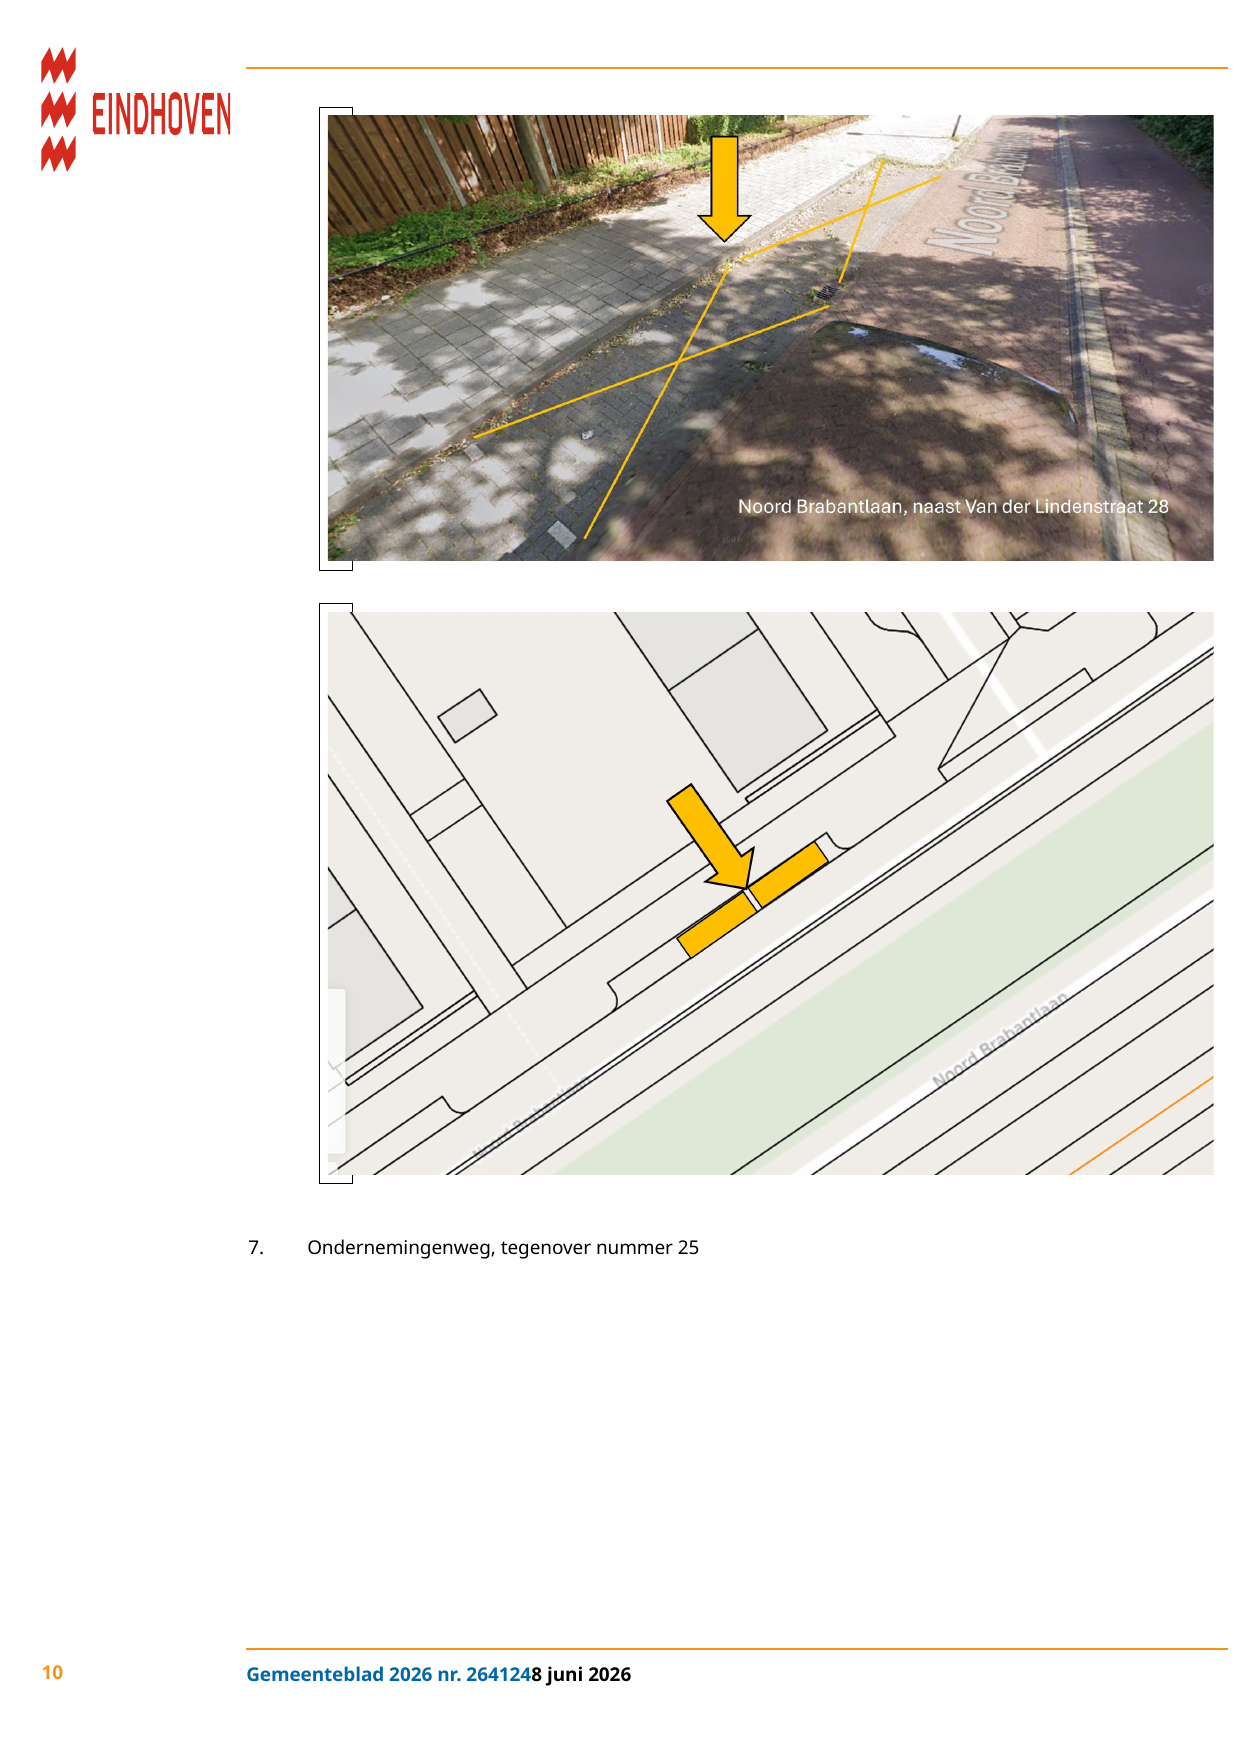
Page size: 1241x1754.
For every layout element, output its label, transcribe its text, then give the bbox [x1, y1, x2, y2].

picture [327, 115, 1214, 561]
picture [41, 47, 231, 172]
list Ondernemingenweg, tegenover nummer 25 [248, 1234, 1152, 1260]
picture [327, 612, 1214, 1175]
